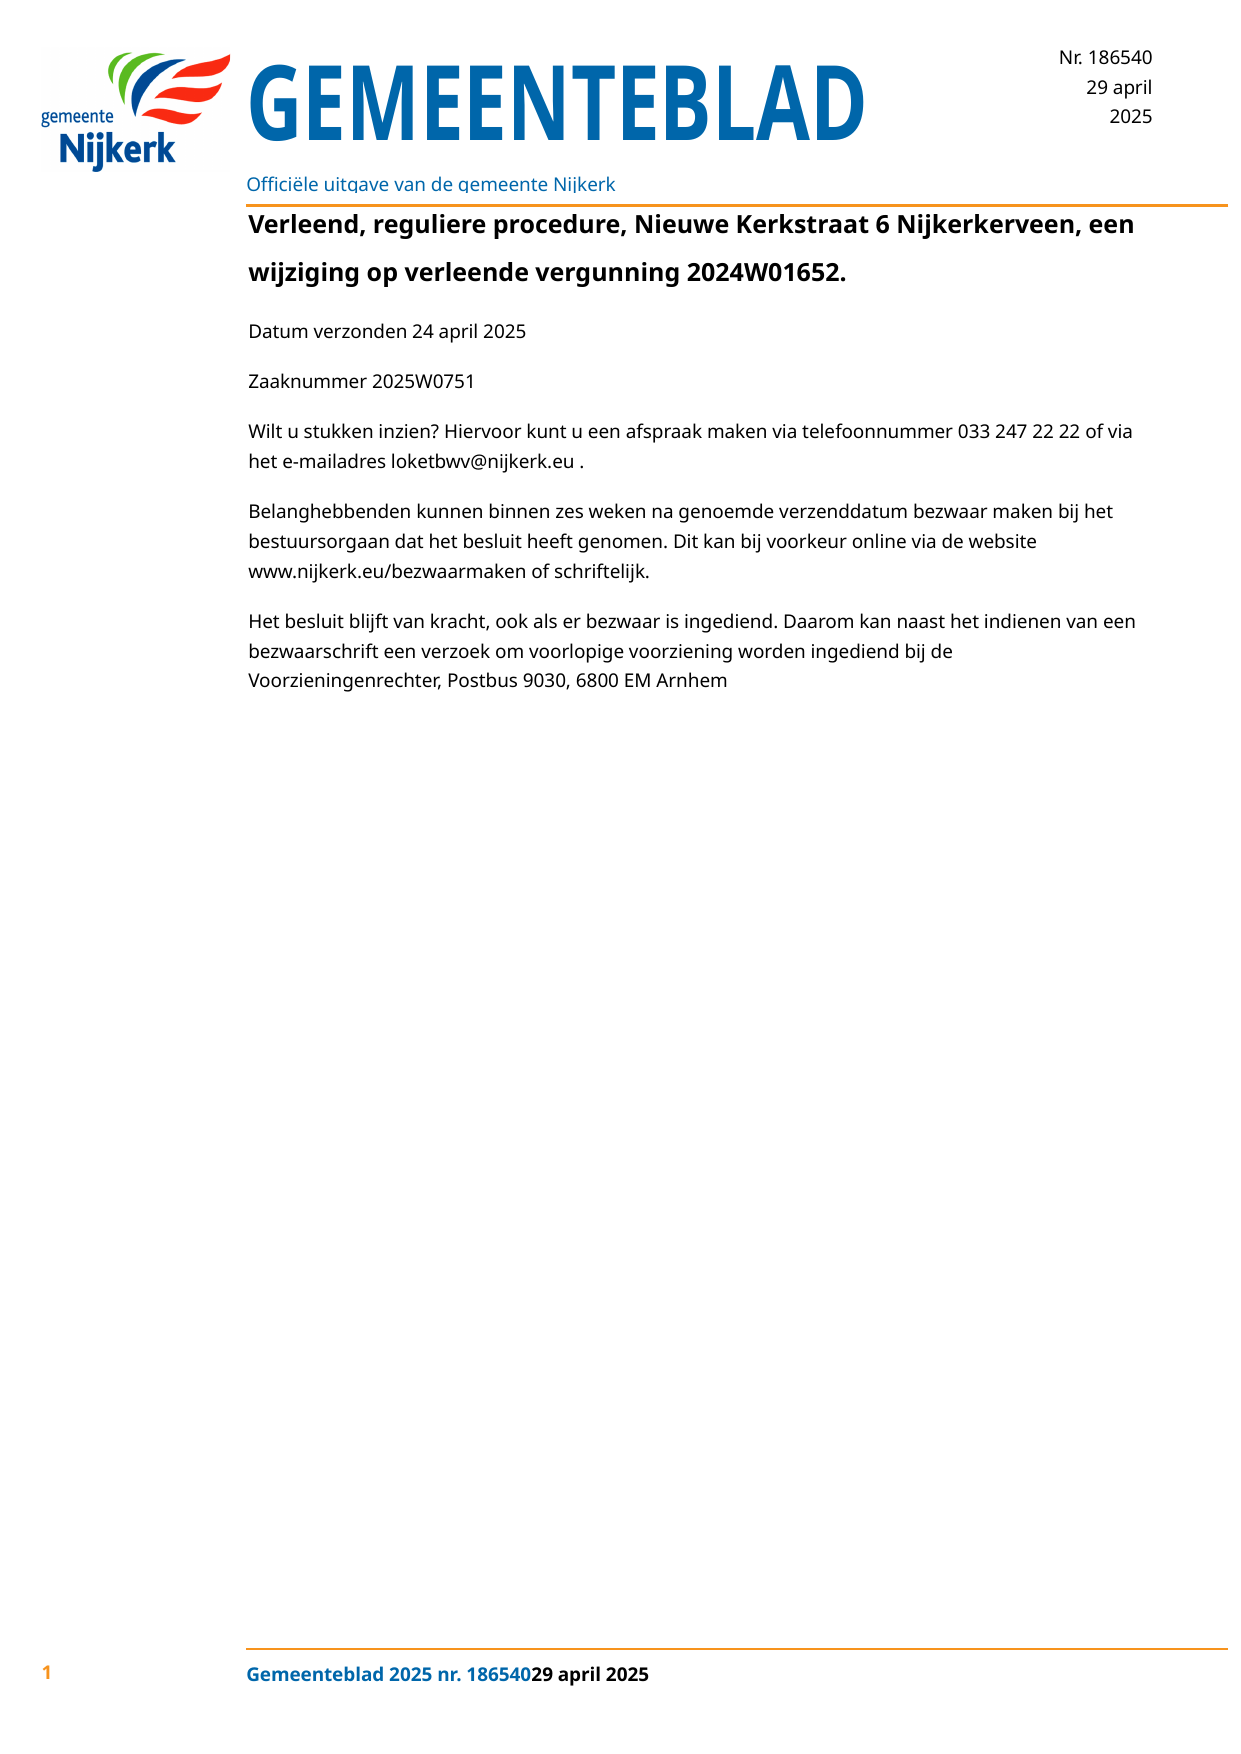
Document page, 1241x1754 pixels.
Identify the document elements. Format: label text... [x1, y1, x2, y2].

text Verleend, reguliere procedure, Nieuwe Kerkstraat 6 Nijkerkerveen, een wijziging op verleende vergunning 2024W01652. [248, 207, 1152, 288]
picture [41, 47, 231, 172]
text Het besluit blijft van kracht, ook als er bezwaar is ingediend. Daarom kan naast het indienen van een bezwaarschrift een verzoek om voorlopige voorziening worden ingediend bij de Voorzieningenrechter, Postbus 9030, 6800 EM Arnhem [248, 608, 1152, 693]
text Zaaknummer 2025W0751 [248, 368, 1152, 394]
text Datum verzonden 24 april 2025 [248, 318, 1152, 344]
text Belanghebbenden kunnen binnen zes weken na genoemde verzenddatum bezwaar maken bij het bestuursorgaan dat het besluit heeft genomen. Dit kan bij voorkeur online via de website www.nijkerk.eu/bezwaarmaken of schriftelijk. [248, 499, 1152, 584]
text Wilt u stukken inzien? Hiervoor kunt u een afspraak maken via telefoonnummer 033 247 22 22 of via het e-mailadres loketbwv@nijkerk.eu . [248, 419, 1152, 474]
